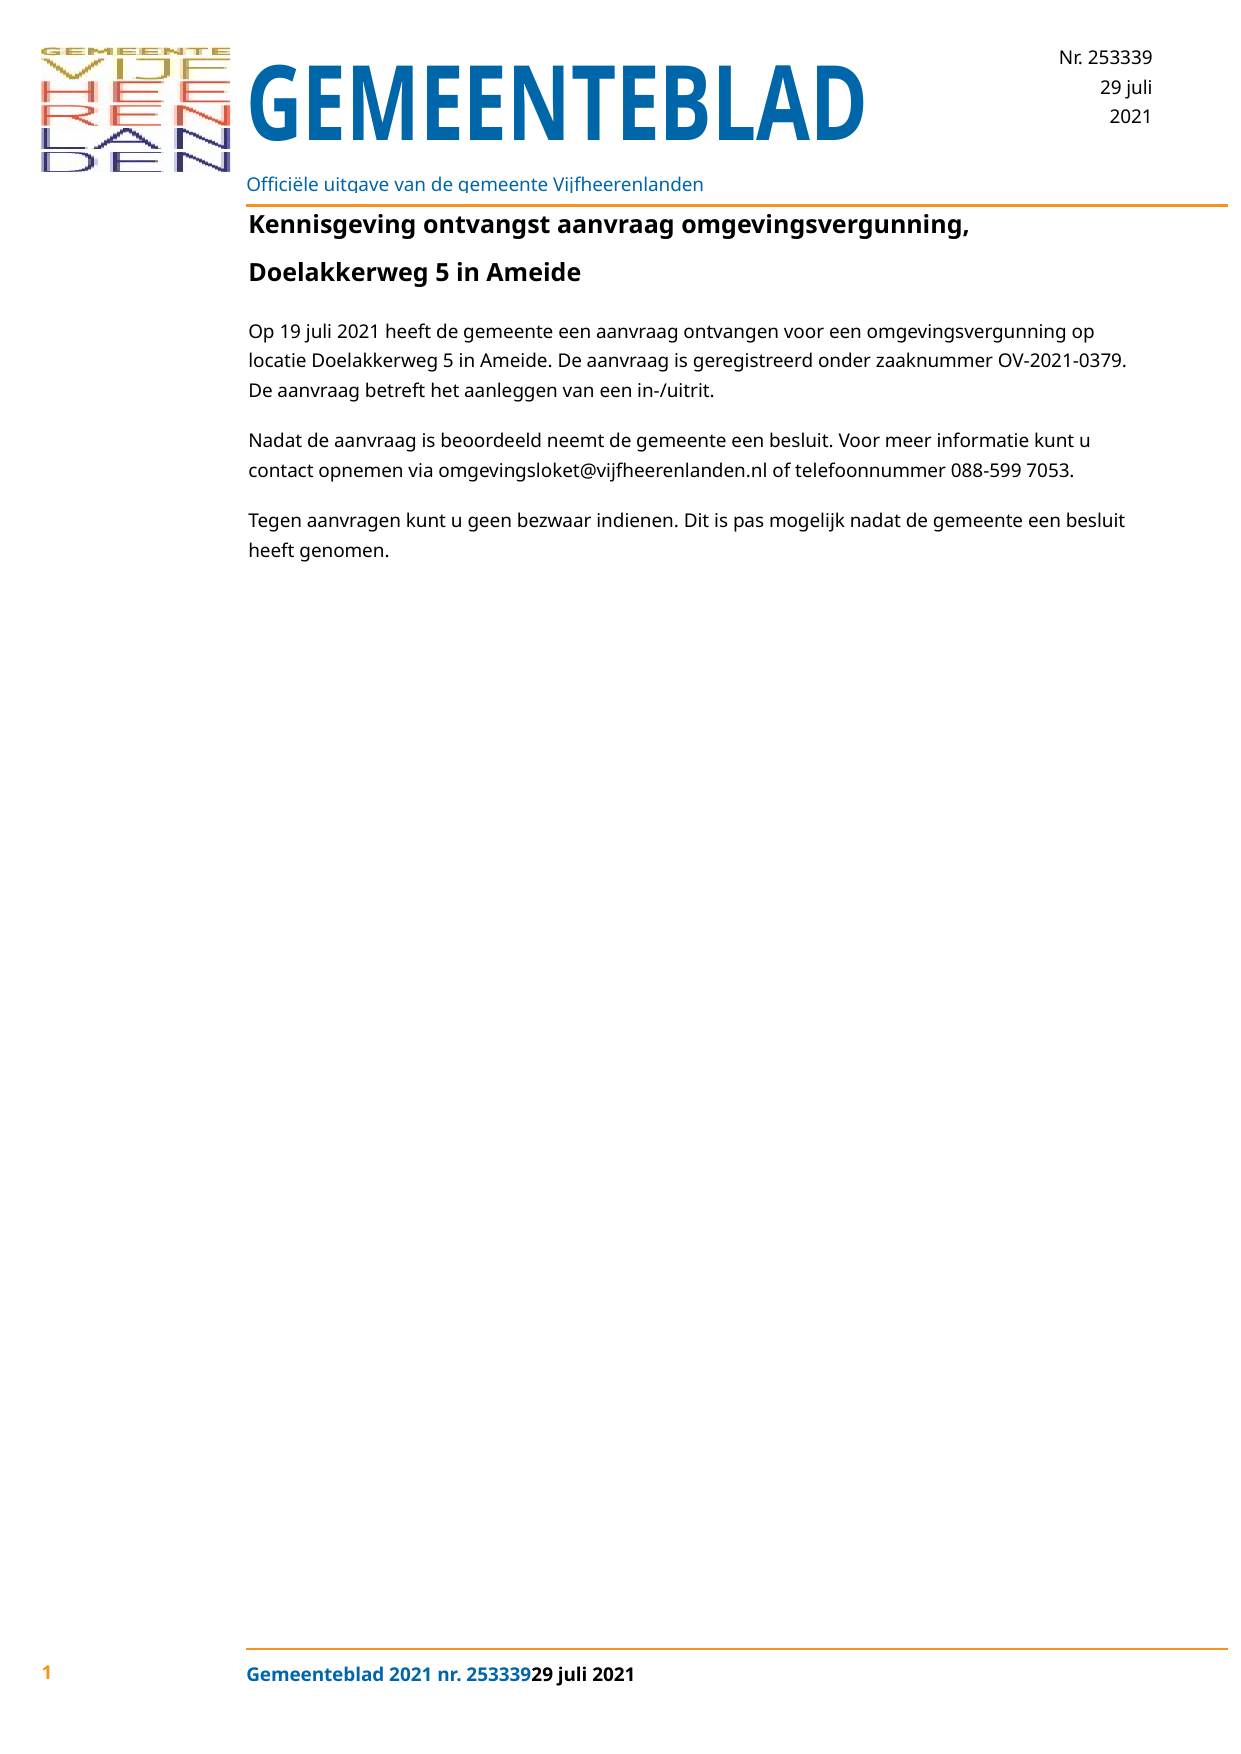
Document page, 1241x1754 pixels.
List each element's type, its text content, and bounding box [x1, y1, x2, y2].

text Tegen aanvragen kunt u geen bezwaar indienen. Dit is pas mogelijk nadat de gemeente een besluit heeft genomen. [248, 507, 1152, 563]
text Nadat de aanvraag is beoordeeld neemt de gemeente een besluit. Voor meer informatie kunt u contact opnemen via omgevingsloket@vijfheerenlanden.nl of telefoonnummer 088-599 7053. [248, 427, 1152, 483]
text Op 19 juli 2021 heeft de gemeente een aanvraag ontvangen voor een omgevingsvergunning op locatie Doelakkerweg 5 in Ameide. De aanvraag is geregistreerd onder zaaknummer OV-2021-0379. De aanvraag betreft het aanleggen van een in-/uitrit. [248, 318, 1152, 403]
picture [41, 47, 231, 172]
text Kennisgeving ontvangst aanvraag omgevingsvergunning, Doelakkerweg 5 in Ameide [248, 207, 1152, 288]
